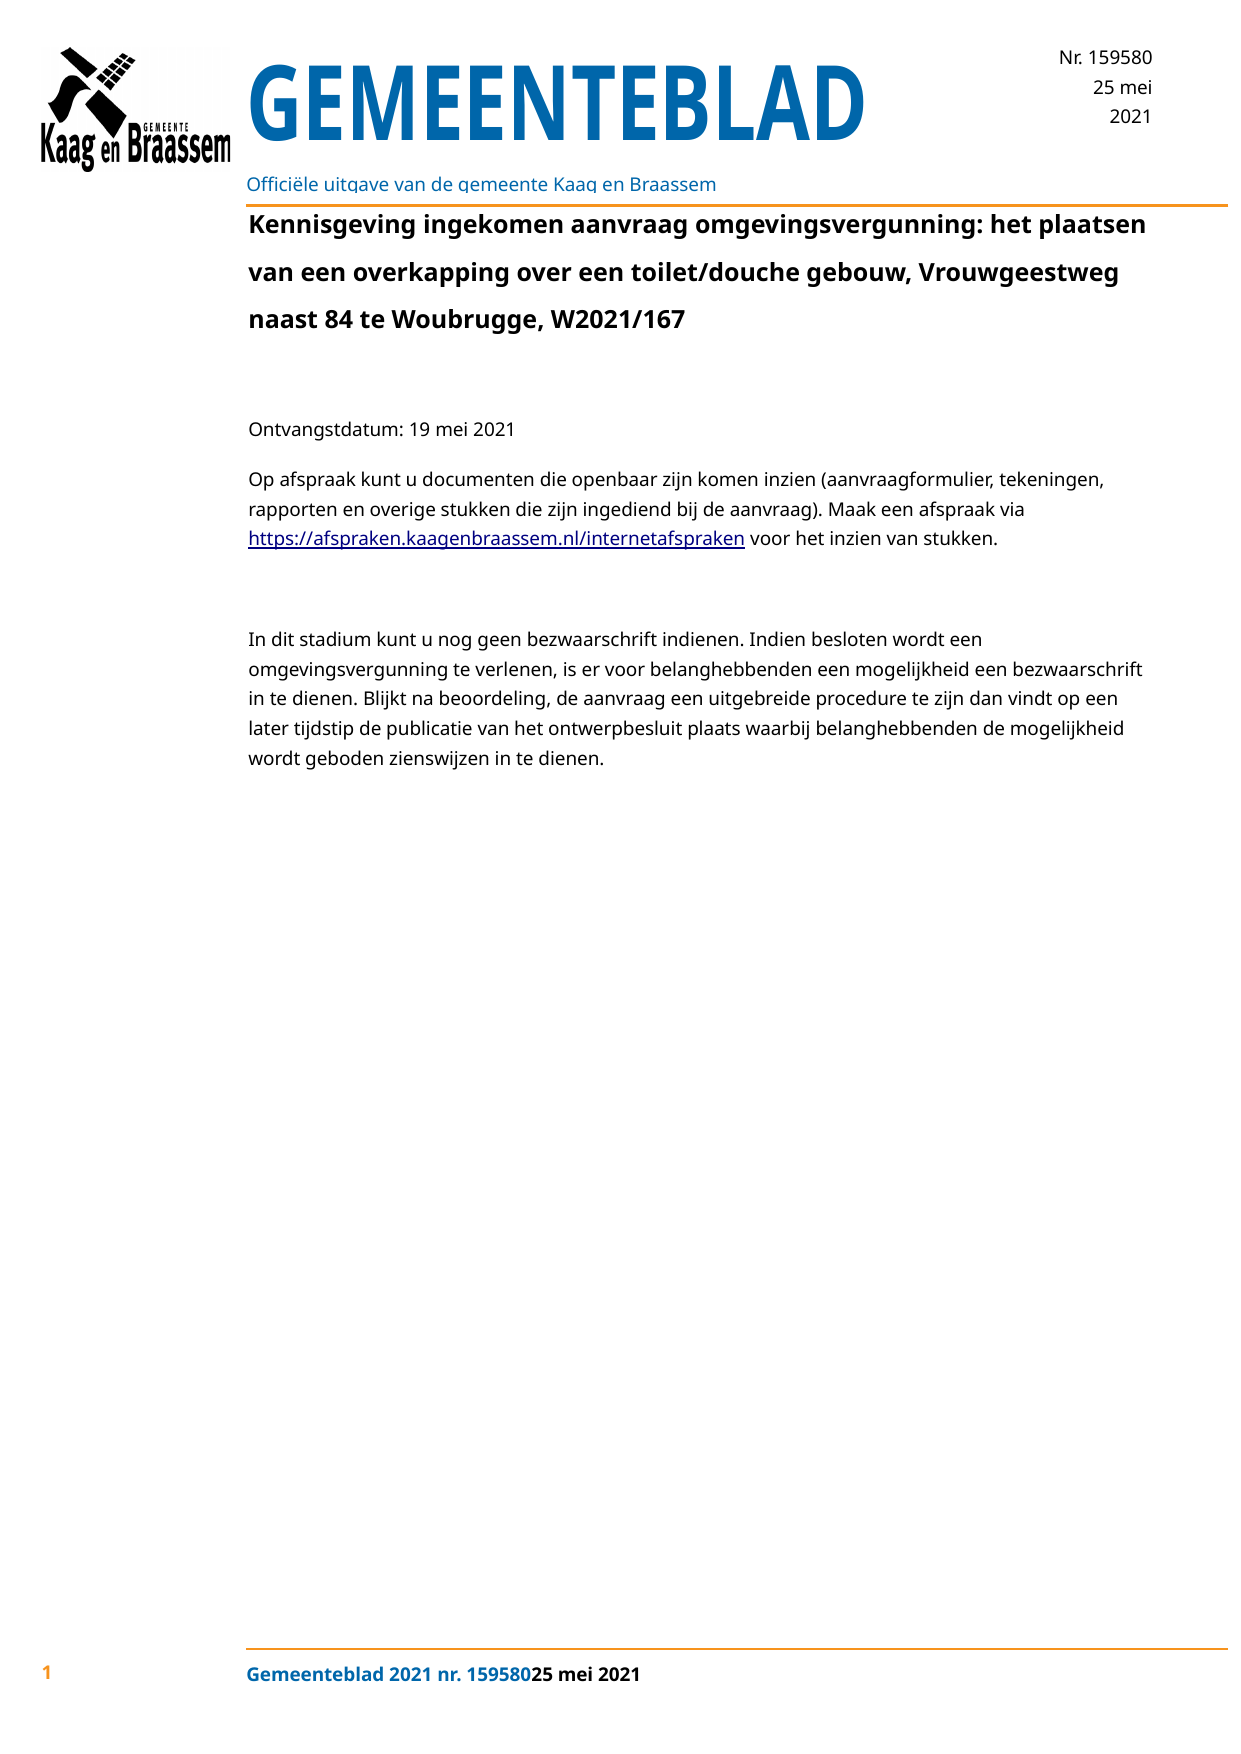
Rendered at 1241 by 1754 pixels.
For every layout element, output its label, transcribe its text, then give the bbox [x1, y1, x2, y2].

text Ontvangstdatum: 19 mei 2021 [248, 416, 1152, 442]
picture [41, 47, 231, 172]
text Op afspraak kunt u documenten die openbaar zijn komen inzien (aanvraagformulier, tekeningen, rapporten en overige stukken die zijn ingediend bij de aanvraag). Maak een afspraak via https://afspraken.kaagenbraassem.nl/internetafspraken voor het inzien van stukken. [248, 466, 1152, 551]
text Kennisgeving ingekomen aanvraag omgevingsvergunning: het plaatsen van een overkapping over een toilet/douche gebouw, Vrouwgeestweg naast 84 te Woubrugge, W2021/167 [248, 207, 1152, 336]
text In dit stadium kunt u nog geen bezwaarschrift indienen. Indien besloten wordt een omgevingsvergunning te verlenen, is er voor belanghebbenden een mogelijkheid een bezwaarschrift in te dienen. Blijkt na beoordeling, de aanvraag een uitgebreide procedure te zijn dan vindt op een later tijdstip de publicatie van het ontwerpbesluit plaats waarbij belanghebbenden de mogelijkheid wordt geboden zienswijzen in te dienen. [248, 626, 1152, 770]
